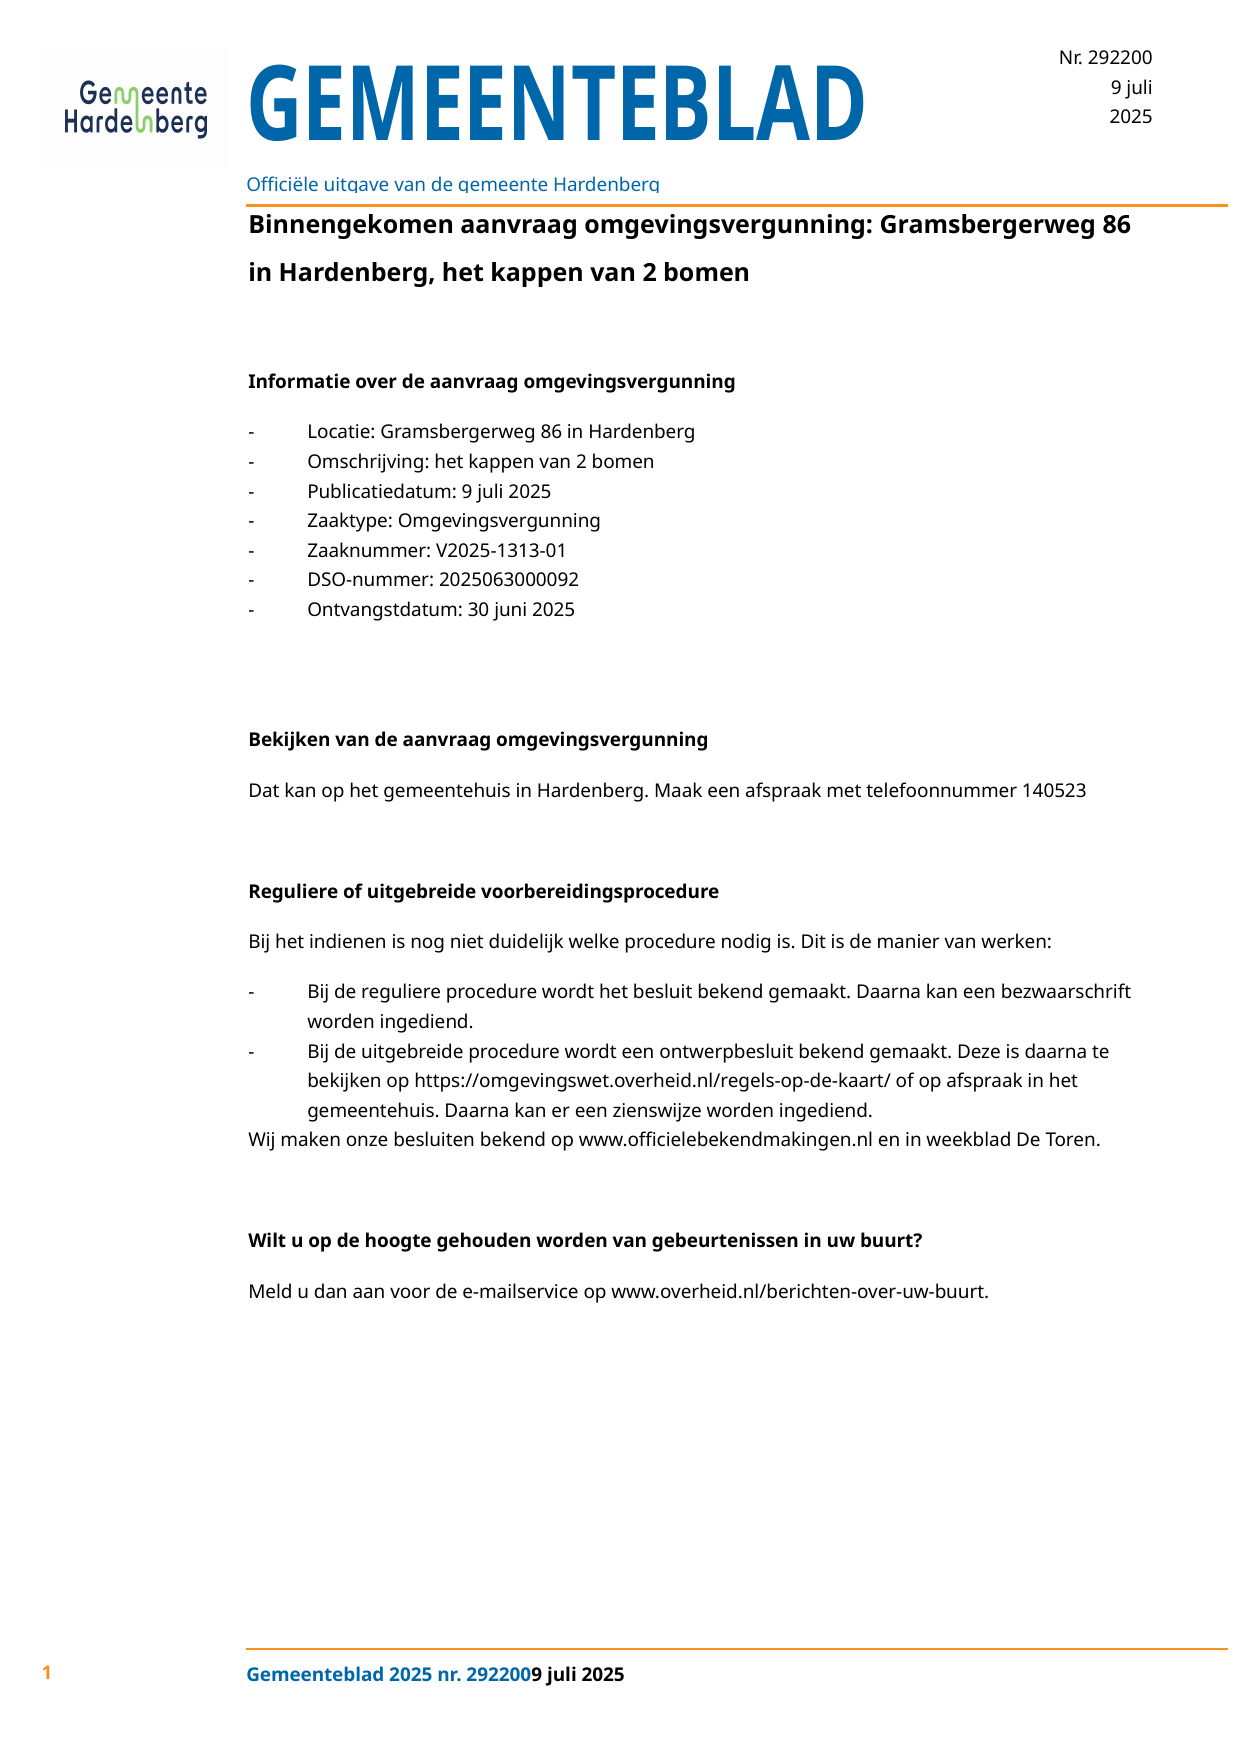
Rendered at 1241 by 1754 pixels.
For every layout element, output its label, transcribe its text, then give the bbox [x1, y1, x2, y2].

list DSO-nummer: 2025063000092 [248, 567, 1152, 592]
list Omschrijving: het kappen van 2 bomen [248, 448, 1152, 474]
text Binnengekomen aanvraag omgevingsvergunning: Gramsbergerweg 86 in Hardenberg, het kappen van 2 bomen [248, 207, 1152, 288]
text Informatie over de aanvraag omgevingsvergunning [248, 368, 1152, 394]
list Publicatiedatum: 9 juli 2025 [248, 478, 1152, 504]
text Bekijken van de aanvraag omgevingsvergunning [248, 727, 1152, 752]
text Bij het indienen is nog niet duidelijk welke procedure nodig is. Dit is de manier van werken: [248, 928, 1152, 954]
list Ontvangstdatum: 30 juni 2025 [248, 596, 1152, 622]
text Reguliere of uitgebreide voorbereidingsprocedure [248, 878, 1152, 904]
text Meld u dan aan voor de e-mailservice op www.overheid.nl/berichten-over-uw-buurt. [248, 1278, 1152, 1304]
text Dat kan op het gemeentehuis in Hardenberg. Maak een afspraak met telefoonnummer 140523 [248, 777, 1152, 803]
text Wilt u op de hoogte gehouden worden van gebeurtenissen in uw buurt? [248, 1227, 1152, 1253]
text Wij maken onze besluiten bekend op www.officielebekendmakingen.nl en in weekblad De Toren. [248, 1127, 1152, 1152]
list Bij de uitgebreide procedure wordt een ontwerpbesluit bekend gemaakt. Deze is daarna te bekijken op https://omgevingswet.overheid.nl/regels-op-de-kaart/ of op afspraak in het gemeentehuis. Daarna kan er een zienswijze worden ingediend. [248, 1038, 1152, 1123]
list Zaaknummer: V2025-1313-01 [248, 537, 1152, 563]
picture [41, 47, 231, 172]
list Zaaktype: Omgevingsvergunning [248, 507, 1152, 533]
list Bij de reguliere procedure wordt het besluit bekend gemaakt. Daarna kan een bezwaarschrift worden ingediend. [248, 979, 1152, 1034]
list Locatie: Gramsbergerweg 86 in Hardenberg [248, 419, 1152, 444]
